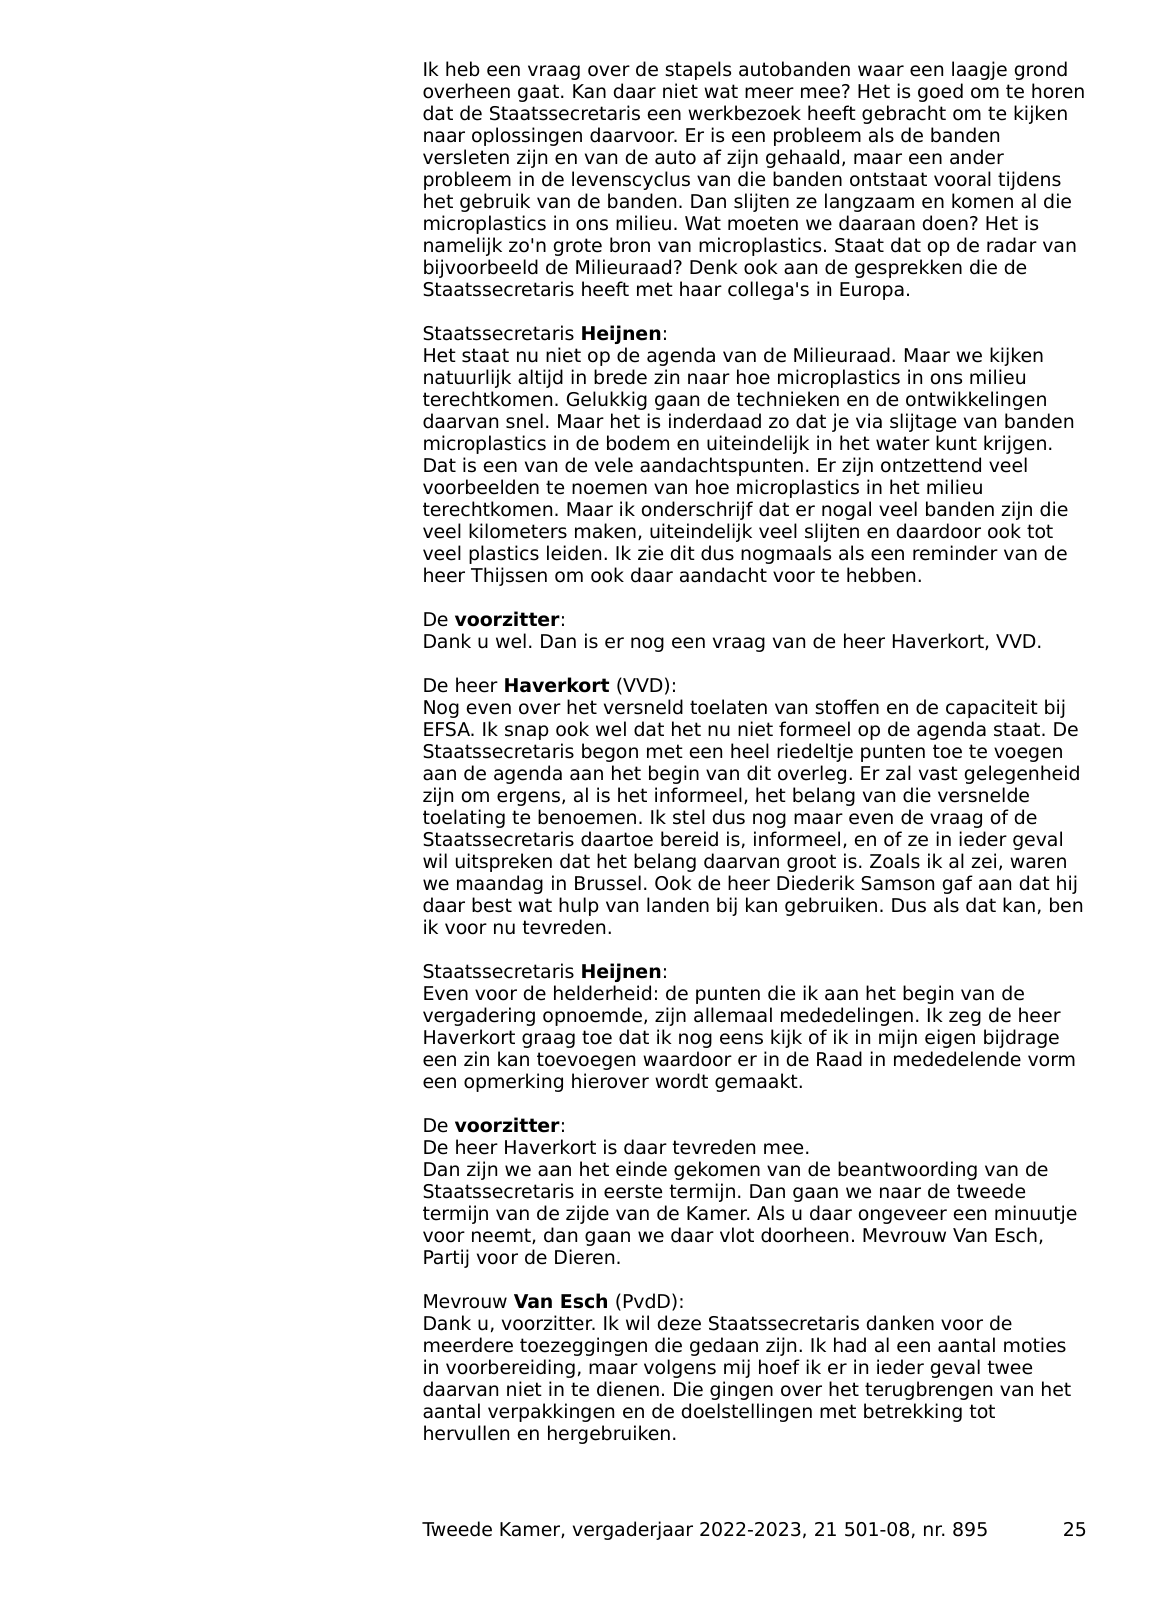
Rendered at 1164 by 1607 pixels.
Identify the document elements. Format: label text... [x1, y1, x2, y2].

text Even voor de helderheid: de punten die ik aan het begin van de vergadering opnoemde, zijn allemaal mededelingen. Ik zeg de heer Haverkort graag toe dat ik nog eens kijk of ik in mijn eigen bijdrage een zin kan toevoegen waardoor er in de Raad in mededelende vorm een opmerking hierover wordt gemaakt. [422, 983, 1087, 1093]
text Dan zijn we aan het einde gekomen van de beantwoording van de Staatssecretaris in eerste termijn. Dan gaan we naar de tweede termijn van de zijde van de Kamer. Als u daar ongeveer een minuutje voor neemt, dan gaan we daar vlot doorheen. Mevrouw Van Esch, Partij voor de Dieren. [422, 1159, 1087, 1269]
text Dank u wel. Dan is er nog een vraag van de heer Haverkort, VVD. [422, 631, 1087, 653]
text Het staat nu niet op de agenda van de Milieuraad. Maar we kijken natuurlijk altijd in brede zin naar hoe microplastics in ons milieu terechtkomen. Gelukkig gaan de technieken en de ontwikkelingen daarvan snel. Maar het is inderdaad zo dat je via slijtage van banden microplastics in de bodem en uiteindelijk in het water kunt krijgen. Dat is een van de vele aandachtspunten. Er zijn ontzettend veel voorbeelden te noemen van hoe microplastics in het milieu terechtkomen. Maar ik onderschrijf dat er nogal veel banden zijn die veel kilometers maken, uiteindelijk veel slijten en daardoor ook tot veel plastics leiden. Ik zie dit dus nogmaals als een reminder van de heer Thijssen om ook daar aandacht voor te hebben. [422, 345, 1087, 587]
text Ik heb een vraag over de stapels autobanden waar een laagje grond overheen gaat. Kan daar niet wat meer mee? Het is goed om te horen dat de Staatssecretaris een werkbezoek heeft gebracht om te kijken naar oplossingen daarvoor. Er is een probleem als de banden versleten zijn en van de auto af zijn gehaald, maar een ander probleem in de levenscyclus van die banden ontstaat vooral tijdens het gebruik van de banden. Dan slijten ze langzaam en komen al die microplastics in ons milieu. Wat moeten we daaraan doen? Het is namelijk zo'n grote bron van microplastics. Staat dat op de radar van bijvoorbeeld de Milieuraad? Denk ook aan de gesprekken die de Staatssecretaris heeft met haar collega's in Europa. [422, 59, 1087, 301]
text De voorzitter: [422, 609, 1087, 631]
text De heer Haverkort is daar tevreden mee. [422, 1137, 1087, 1159]
text Staatssecretaris Heijnen: [422, 323, 1087, 345]
text De voorzitter: [422, 1115, 1087, 1137]
text Mevrouw Van Esch (PvdD): [422, 1291, 1087, 1313]
text Dank u, voorzitter. Ik wil deze Staatssecretaris danken voor de meerdere toezeggingen die gedaan zijn. Ik had al een aantal moties in voorbereiding, maar volgens mij hoef ik er in ieder geval twee daarvan niet in te dienen. Die gingen over het terugbrengen van het aantal verpakkingen en de doelstellingen met betrekking tot hervullen en hergebruiken. [422, 1313, 1087, 1445]
text Staatssecretaris Heijnen: [422, 961, 1087, 983]
text Nog even over het versneld toelaten van stoffen en de capaciteit bij EFSA. Ik snap ook wel dat het nu niet formeel op de agenda staat. De Staatssecretaris begon met een heel riedeltje punten toe te voegen aan de agenda aan het begin van dit overleg. Er zal vast gelegenheid zijn om ergens, al is het informeel, het belang van die versnelde toelating te benoemen. Ik stel dus nog maar even de vraag of de Staatssecretaris daartoe bereid is, informeel, en of ze in ieder geval wil uitspreken dat het belang daarvan groot is. Zoals ik al zei, waren we maandag in Brussel. Ook de heer Diederik Samson gaf aan dat hij daar best wat hulp van landen bij kan gebruiken. Dus als dat kan, ben ik voor nu tevreden. [422, 697, 1087, 939]
text De heer Haverkort (VVD): [422, 675, 1087, 697]
